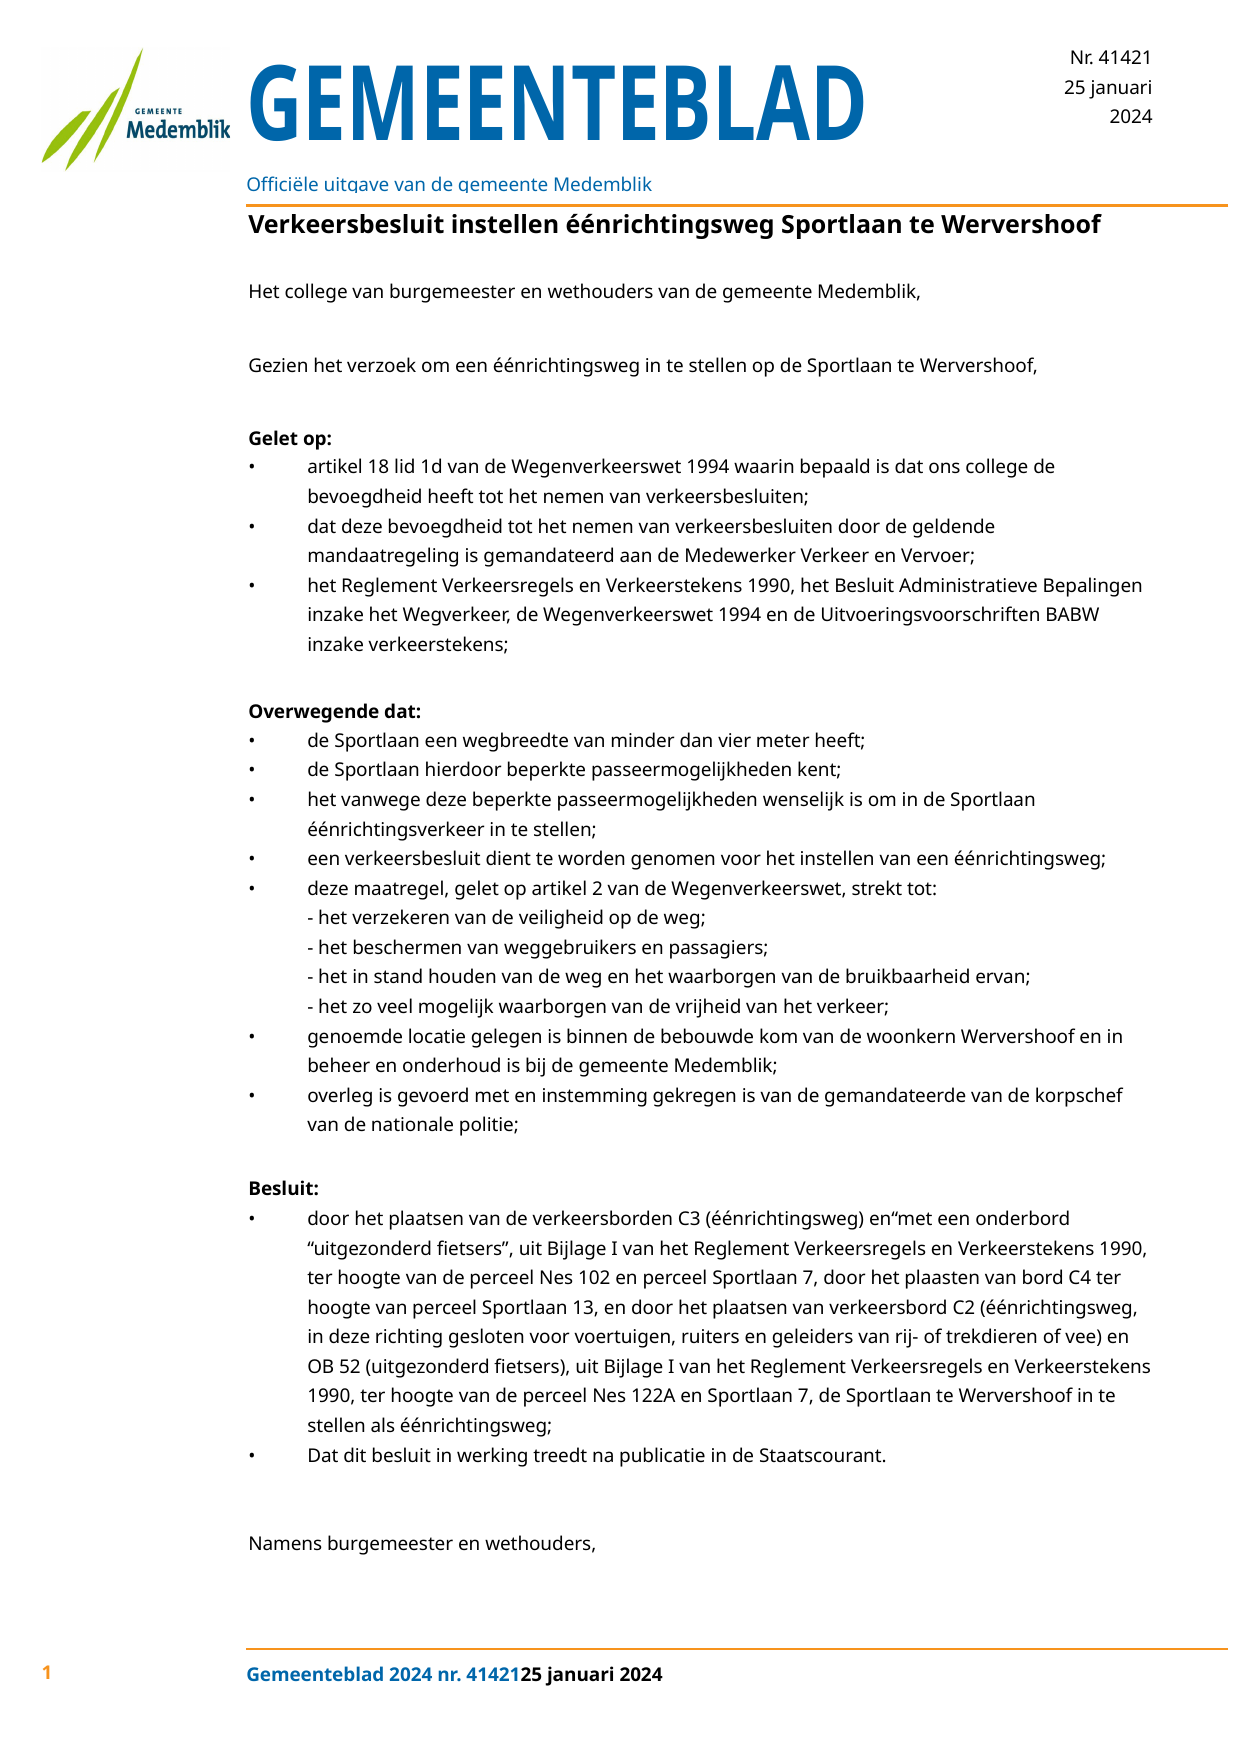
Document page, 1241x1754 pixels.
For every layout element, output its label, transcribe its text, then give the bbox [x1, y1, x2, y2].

list genoemde locatie gelegen is binnen de bebouwde kom van de woonkern Wervershoof en in beheer en onderhoud is bij de gemeente Medemblik; [248, 1023, 1152, 1078]
list - het zo veel mogelijk waarborgen van de vrijheid van het verkeer; [248, 993, 1152, 1019]
text Verkeersbesluit instellen éénrichtingsweg Sportlaan te Wervershoof [248, 207, 1152, 241]
list het vanwege deze beperkte passeermogelijkheden wenselijk is om in de Sportlaan éénrichtingsverkeer in te stellen; [248, 786, 1152, 841]
text Besluit: [248, 1176, 1152, 1201]
text Overwegende dat: [248, 699, 1152, 724]
list - het verzekeren van de veiligheid op de weg; [248, 904, 1152, 930]
text Gelet op: [248, 425, 1152, 451]
list de Sportlaan een wegbreedte van minder dan vier meter heeft; [248, 727, 1152, 753]
list deze maatregel, gelet op artikel 2 van de Wegenverkeerswet, strekt tot: [248, 875, 1152, 901]
text Namens burgemeester en wethouders, [248, 1531, 1152, 1556]
list de Sportlaan hierdoor beperkte passeermogelijkheden kent; [248, 757, 1152, 782]
list dat deze bevoegdheid tot het nemen van verkeersbesluiten door de geldende mandaatregeling is gemandateerd aan de Medewerker Verkeer en Vervoer; [248, 513, 1152, 568]
text Gezien het verzoek om een éénrichtingsweg in te stellen op de Sportlaan te Wervershoof, [248, 352, 1152, 378]
list het Reglement Verkeersregels en Verkeerstekens 1990, het Besluit Administratieve Bepalingen inzake het Wegverkeer, de Wegenverkeerswet 1994 en de Uitvoeringsvoorschriften BABW inzake verkeerstekens; [248, 572, 1152, 657]
list - het in stand houden van de weg en het waarborgen van de bruikbaarheid ervan; [248, 964, 1152, 989]
list - het beschermen van weggebruikers en passagiers; [248, 934, 1152, 960]
list artikel 18 lid 1d van de Wegenverkeerswet 1994 waarin bepaald is dat ons college de bevoegdheid heeft tot het nemen van verkeersbesluiten; [248, 454, 1152, 509]
picture [41, 47, 231, 172]
list door het plaatsen van de verkeersborden C3 (éénrichtingsweg) en“met een onderbord “uitgezonderd fietsers”, uit Bijlage I van het Reglement Verkeersregels en Verkeerstekens 1990, ter hoogte van de perceel Nes 102 en perceel Sportlaan 7, door het plaasten van bord C4 ter hoogte van perceel Sportlaan 13, en door het plaatsen van verkeersbord C2 (éénrichtingsweg, in deze richting gesloten voor voertuigen, ruiters en geleiders van rij- of trekdieren of vee) en OB 52 (uitgezonderd fietsers), uit Bijlage I van het Reglement Verkeersregels en Verkeerstekens 1990, ter hoogte van de perceel Nes 122A en Sportlaan 7, de Sportlaan te Wervershoof in te stellen als éénrichtingsweg; [248, 1205, 1152, 1438]
text Het college van burgemeester en wethouders van de gemeente Medemblik, [248, 279, 1152, 304]
list overleg is gevoerd met en instemming gekregen is van de gemandateerde van de korpschef van de nationale politie; [248, 1082, 1152, 1137]
list Dat dit besluit in werking treedt na publicatie in de Staatscourant. [248, 1442, 1152, 1467]
list een verkeersbesluit dient te worden genomen voor het instellen van een éénrichtingsweg; [248, 845, 1152, 871]
